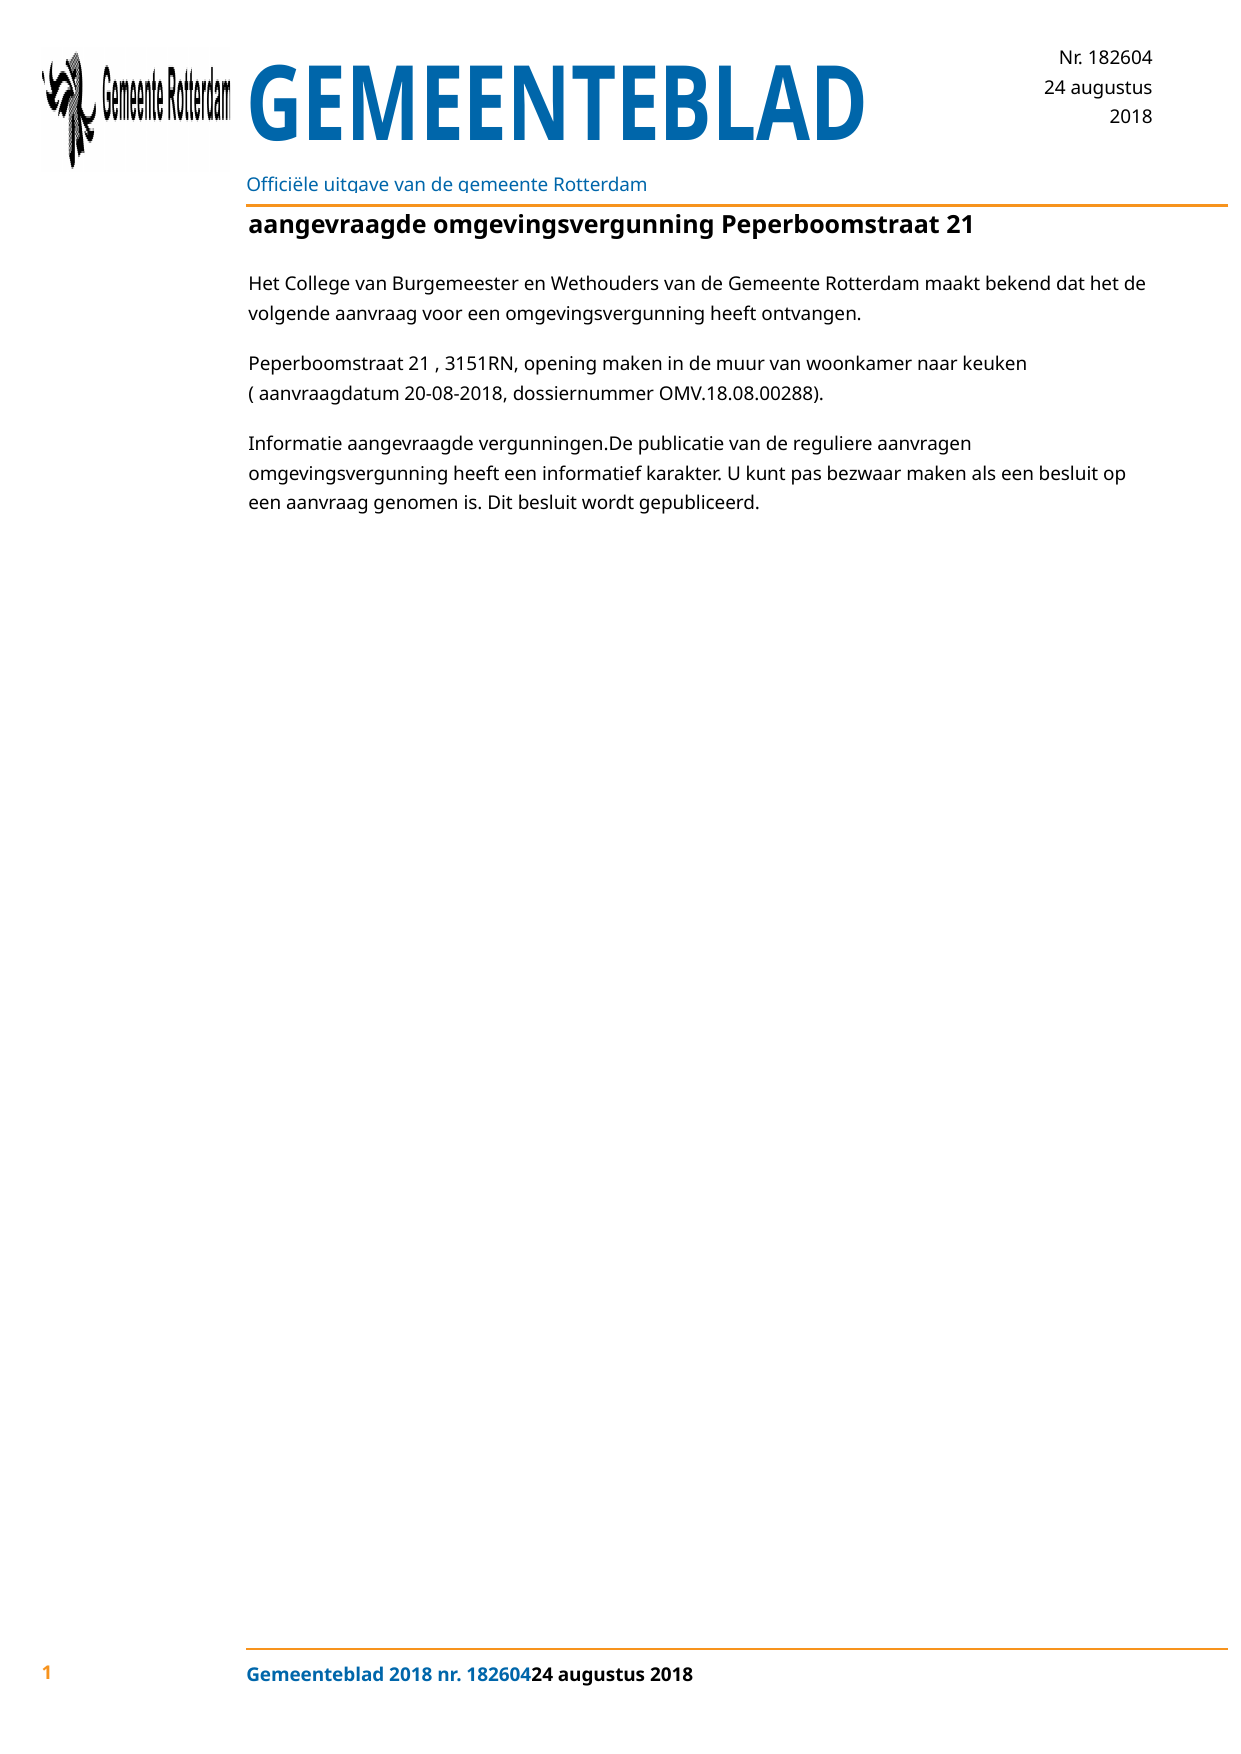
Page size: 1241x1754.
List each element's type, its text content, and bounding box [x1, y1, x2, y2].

text Informatie aangevraagde vergunningen.De publicatie van de reguliere aanvragen omgevingsvergunning heeft een informatief karakter. U kunt pas bezwaar maken als een besluit op een aanvraag genomen is. Dit besluit wordt gepubliceerd. [248, 430, 1152, 515]
text Het College van Burgemeester en Wethouders van de Gemeente Rotterdam maakt bekend dat het de volgende aanvraag voor een omgevingsvergunning heeft ontvangen. [248, 270, 1152, 326]
text aangevraagde omgevingsvergunning Peperboomstraat 21 [248, 207, 1152, 241]
picture [41, 47, 231, 172]
text Peperboomstraat 21 , 3151RN, opening maken in de muur van woonkamer naar keuken ( aanvraagdatum 20-08-2018, dossiernummer OMV.18.08.00288). [248, 350, 1152, 406]
